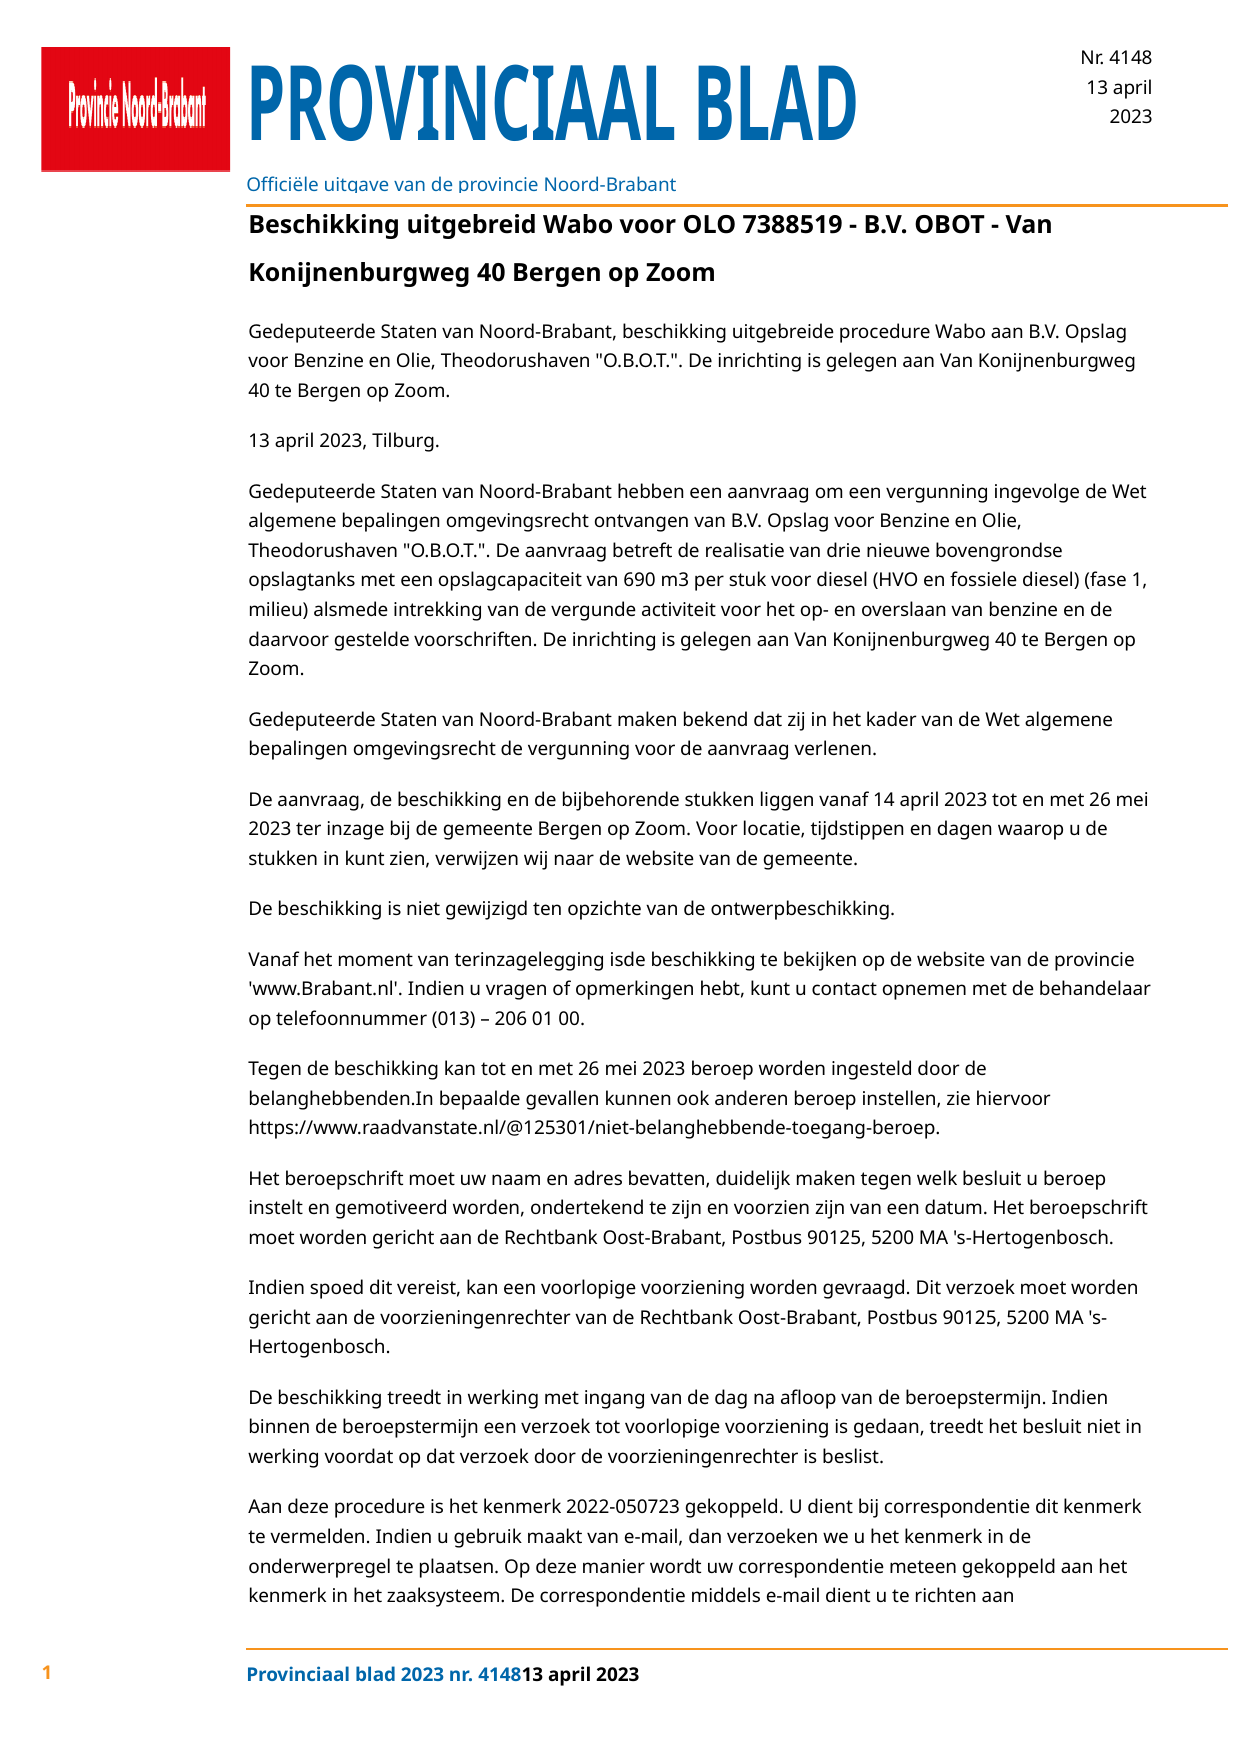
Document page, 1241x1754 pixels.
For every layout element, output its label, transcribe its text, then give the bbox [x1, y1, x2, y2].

text Gedeputeerde Staten van Noord-Brabant maken bekend dat zij in het kader van de Wet algemene bepalingen omgevingsrecht de vergunning voor de aanvraag verlenen. [248, 706, 1152, 761]
text Gedeputeerde Staten van Noord-Brabant hebben een aanvraag om een vergunning ingevolge de Wet algemene bepalingen omgevingsrecht ontvangen van B.V. Opslag voor Benzine en Olie, Theodorushaven "O.B.O.T.". De aanvraag betreft de realisatie van drie nieuwe bovengrondse opslagtanks met een opslagcapaciteit van 690 m3 per stuk voor diesel (HVO en fossiele diesel) (fase 1, milieu) alsmede intrekking van de vergunde activiteit voor het op- en overslaan van benzine en de daarvoor gestelde voorschriften. De inrichting is gelegen aan Van Konijnenburgweg 40 te Bergen op Zoom. [248, 478, 1152, 681]
text De aanvraag, de beschikking en de bijbehorende stukken liggen vanaf 14 april 2023 tot en met 26 mei 2023 ter inzage bij de gemeente Bergen op Zoom. Voor locatie, tijdstippen en dagen waarop u de stukken in kunt zien, verwijzen wij naar de website van de gemeente. [248, 786, 1152, 871]
text Aan deze procedure is het kenmerk 2022-050723 gekoppeld. U dient bij correspondentie dit kenmerk te vermelden. Indien u gebruik maakt van e-mail, dan verzoeken we u het kenmerk in de onderwerpregel te plaatsen. Op deze manier wordt uw correspondentie meteen gekoppeld aan het kenmerk in het zaaksysteem. De correspondentie middels e-mail dient u te richten aan [248, 1494, 1152, 1608]
text 13 april 2023, Tilburg. [248, 427, 1152, 453]
text Gedeputeerde Staten van Noord-Brabant, beschikking uitgebreide procedure Wabo aan B.V. Opslag voor Benzine en Olie, Theodorushaven "O.B.O.T.". De inrichting is gelegen aan Van Konijnenburgweg 40 te Bergen op Zoom. [248, 318, 1152, 403]
text Tegen de beschikking kan tot en met 26 mei 2023 beroep worden ingesteld door de belanghebbenden.In bepaalde gevallen kunnen ook anderen beroep instellen, zie hiervoor https://www.raadvanstate.nl/@125301/niet-belanghebbende-toegang-beroep. [248, 1055, 1152, 1140]
text De beschikking is niet gewijzigd ten opzichte van de ontwerpbeschikking. [248, 895, 1152, 921]
picture [41, 47, 231, 172]
text De beschikking treedt in werking met ingang van de dag na afloop van de beroepstermijn. Indien binnen de beroepstermijn een verzoek tot voorlopige voorziening is gedaan, treedt het besluit niet in werking voordat op dat verzoek door de voorzieningenrechter is beslist. [248, 1384, 1152, 1469]
text Vanaf het moment van terinzagelegging isde beschikking te bekijken op de website van de provincie 'www.Brabant.nl'. Indien u vragen of opmerkingen hebt, kunt u contact opnemen met de behandelaar op telefoonnummer (013) – 206 01 00. [248, 946, 1152, 1031]
text Beschikking uitgebreid Wabo voor OLO 7388519 - B.V. OBOT - Van Konijnenburgweg 40 Bergen op Zoom [248, 207, 1152, 288]
text Indien spoed dit vereist, kan een voorlopige voorziening worden gevraagd. Dit verzoek moet worden gericht aan de voorzieningenrechter van de Rechtbank Oost-Brabant, Postbus 90125, 5200 MA 's-Hertogenbosch. [248, 1274, 1152, 1359]
text Het beroepschrift moet uw naam en adres bevatten, duidelijk maken tegen welk besluit u beroep instelt en gemotiveerd worden, ondertekend te zijn en voorzien zijn van een datum. Het beroepschrift moet worden gericht aan de Rechtbank Oost-Brabant, Postbus 90125, 5200 MA 's-Hertogenbosch. [248, 1165, 1152, 1250]
